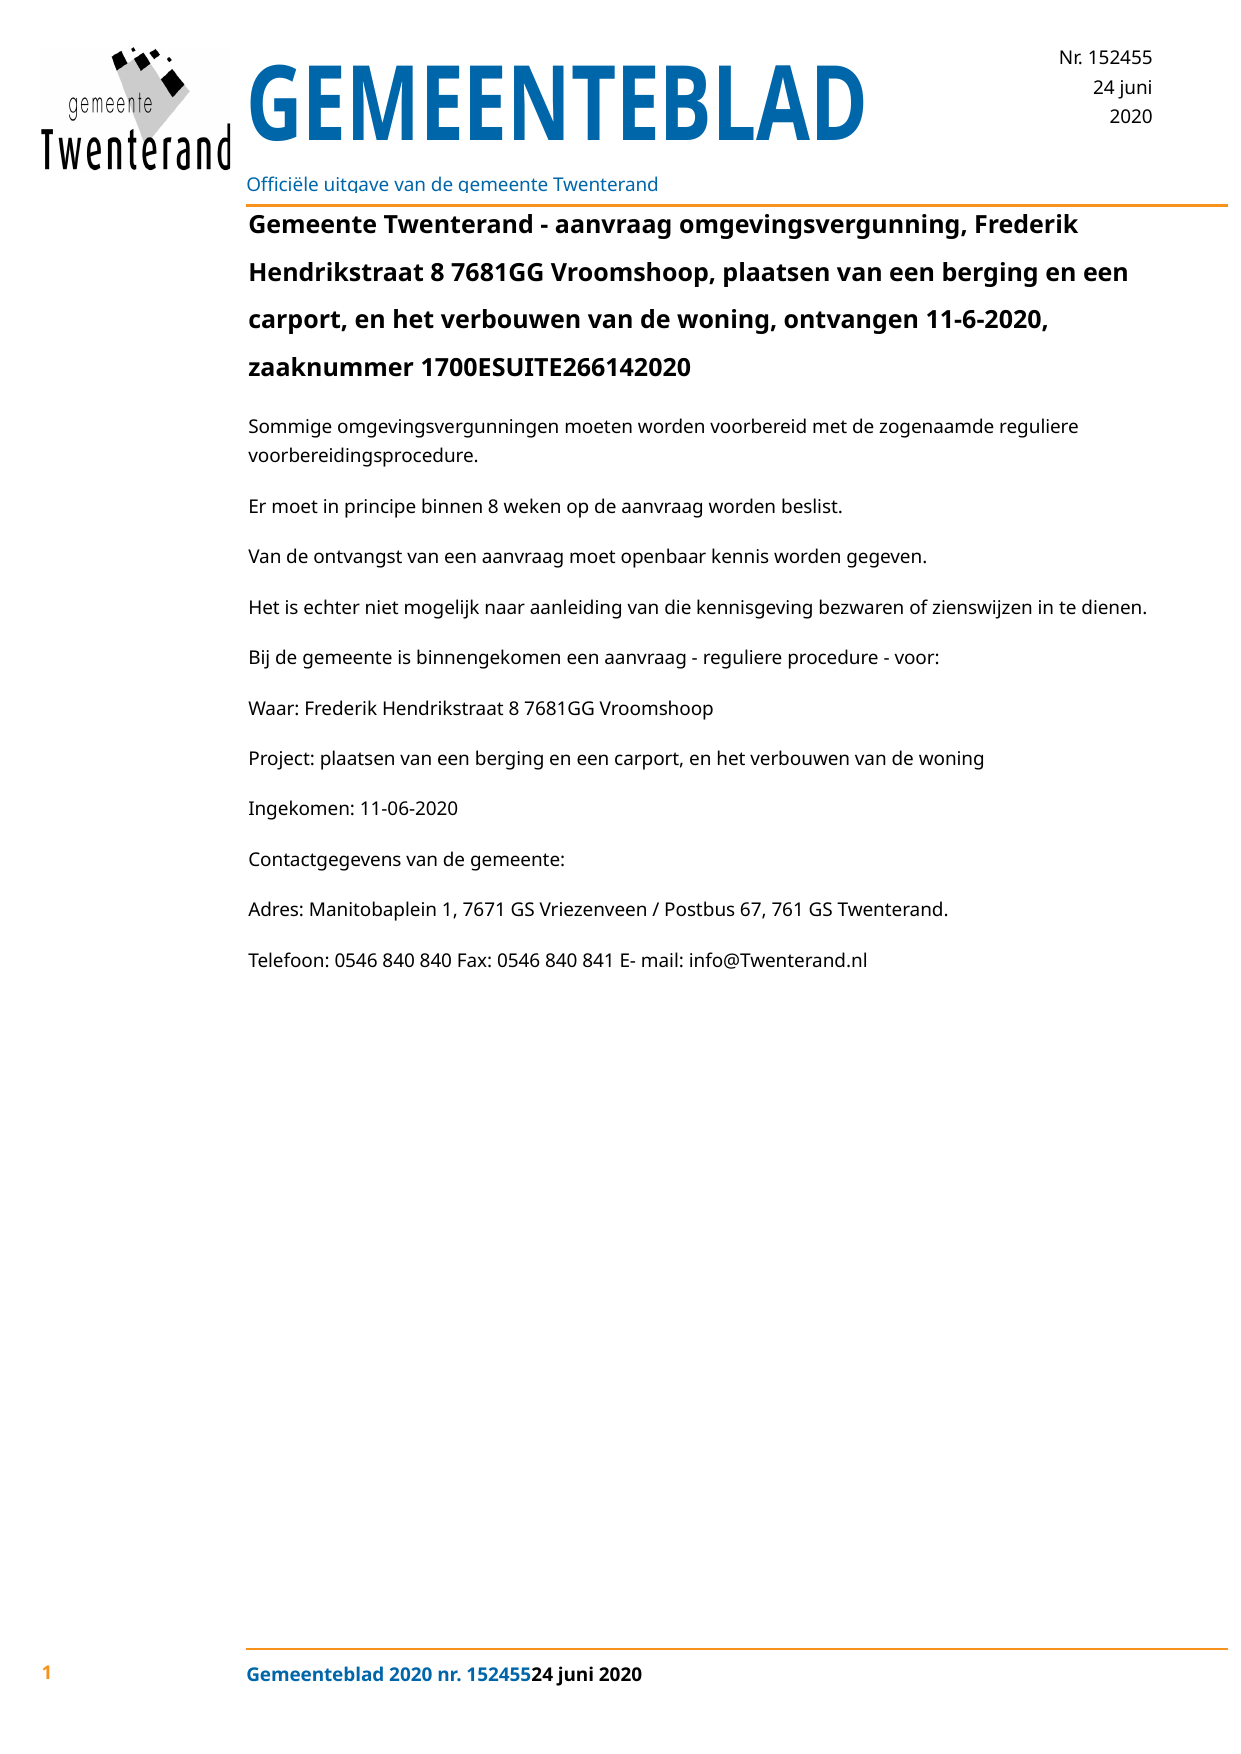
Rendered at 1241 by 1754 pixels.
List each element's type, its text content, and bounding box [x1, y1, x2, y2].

text Bij de gemeente is binnengekomen een aanvraag - reguliere procedure - voor: [248, 644, 1152, 670]
picture [41, 47, 231, 172]
text Project: plaatsen van een berging en een carport, en het verbouwen van de woning [248, 745, 1152, 771]
text Waar: Frederik Hendrikstraat 8 7681GG Vroomshoop [248, 695, 1152, 721]
text Er moet in principe binnen 8 weken op de aanvraag worden beslist. [248, 493, 1152, 519]
text Ingekomen: 11-06-2020 [248, 796, 1152, 821]
text Van de ontvangst van een aanvraag moet openbaar kennis worden gegeven. [248, 543, 1152, 569]
text Adres: Manitobaplein 1, 7671 GS Vriezenveen / Postbus 67, 761 GS Twenterand. [248, 896, 1152, 922]
text Contactgegevens van de gemeente: [248, 846, 1152, 872]
text Gemeente Twenterand - aanvraag omgevingsvergunning, Frederik Hendrikstraat 8 7681GG Vroomshoop, plaatsen van een berging en een carport, en het verbouwen van de woning, ontvangen 11-6-2020, zaaknummer 1700ESUITE266142020 [248, 207, 1152, 384]
text Telefoon: 0546 840 840 Fax: 0546 840 841 E- mail: info@Twenterand.nl [248, 947, 1152, 973]
text Sommige omgevingsvergunningen moeten worden voorbereid met de zogenaamde reguliere voorbereidingsprocedure. [248, 413, 1152, 468]
text Het is echter niet mogelijk naar aanleiding van die kennisgeving bezwaren of zienswijzen in te dienen. [248, 594, 1152, 620]
